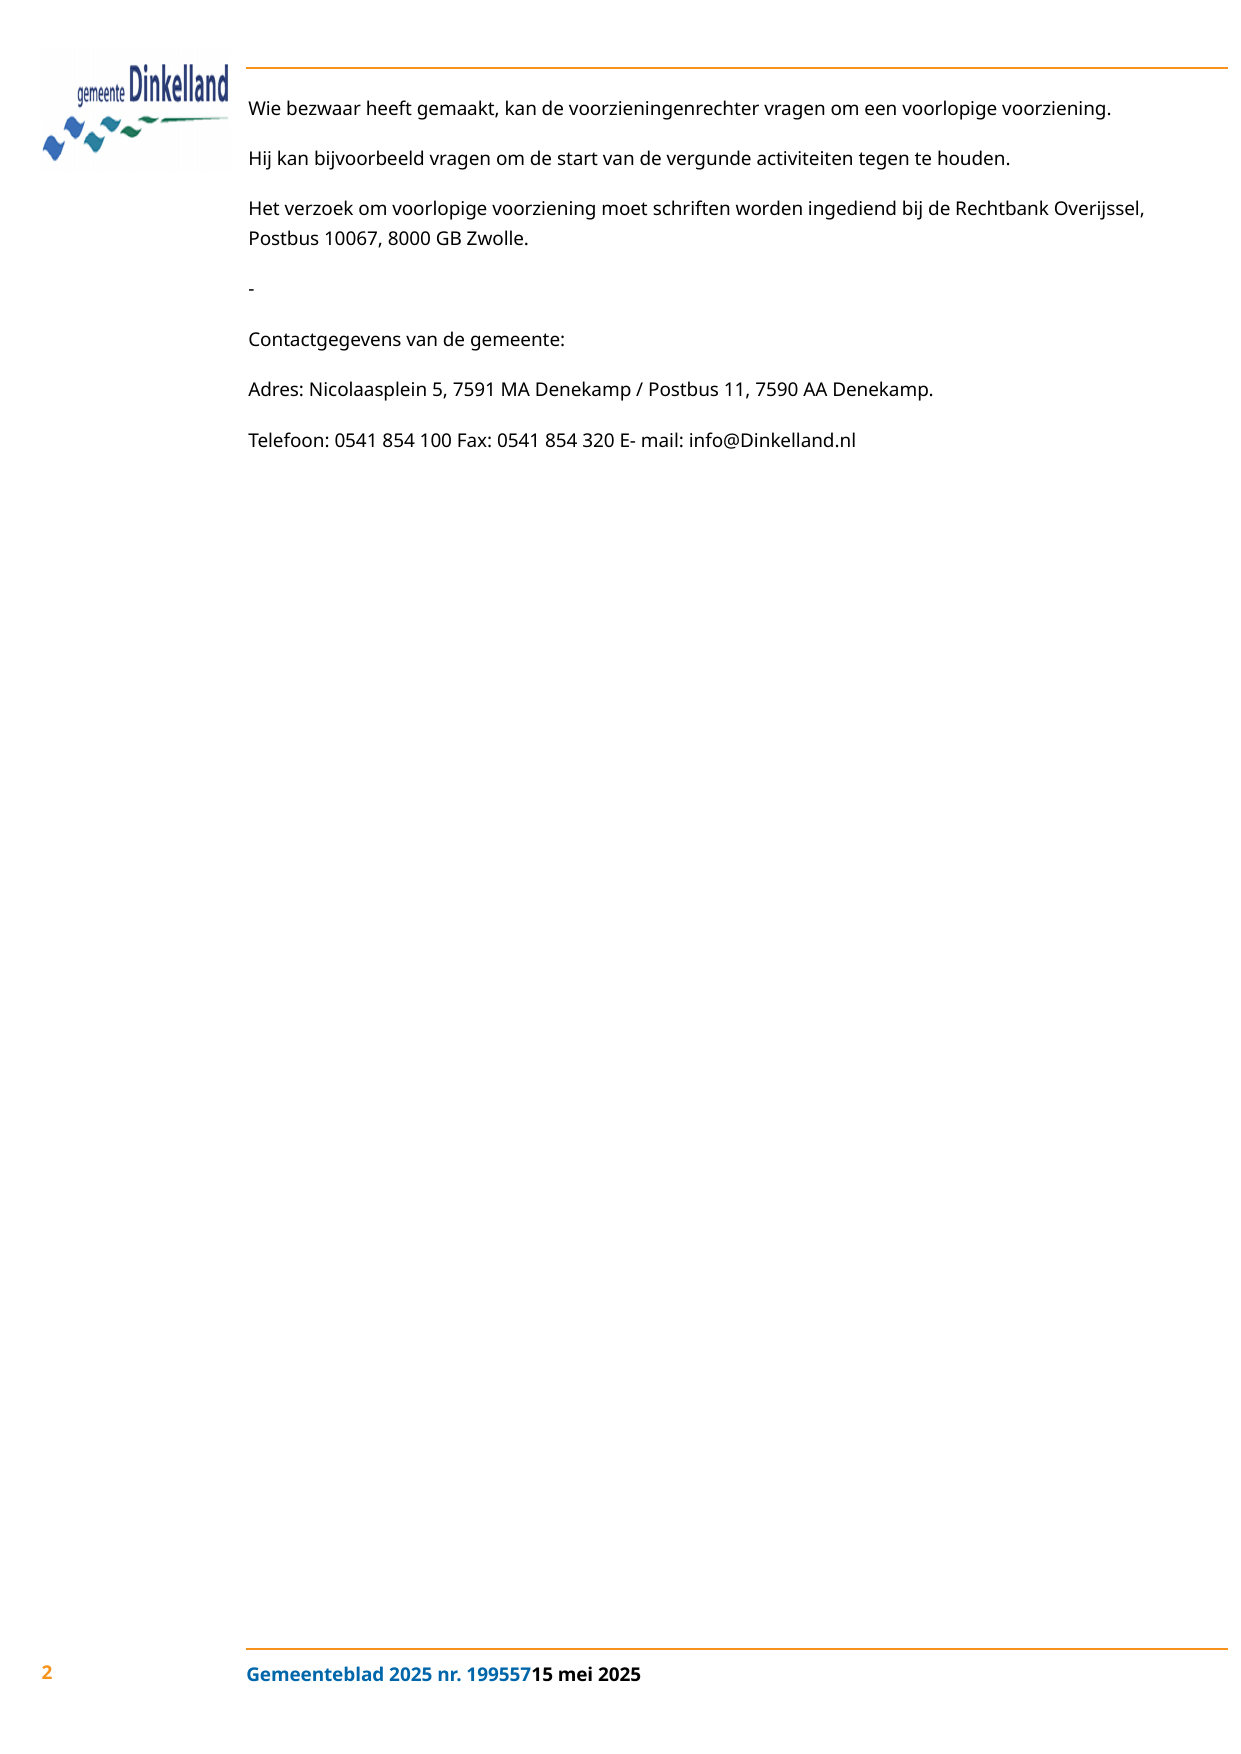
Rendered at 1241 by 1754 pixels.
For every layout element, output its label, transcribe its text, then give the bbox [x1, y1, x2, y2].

text Contactgegevens van de gemeente: [248, 326, 1152, 352]
picture [41, 47, 231, 172]
text Adres: Nicolaasplein 5, 7591 MA Denekamp / Postbus 11, 7590 AA Denekamp. [248, 376, 1152, 402]
text Hij kan bijvoorbeeld vragen om de start van de vergunde activiteiten tegen te houden. [248, 145, 1152, 171]
text Het verzoek om voorlopige voorziening moet schriften worden ingediend bij de Rechtbank Overijssel, Postbus 10067, 8000 GB Zwolle. [248, 196, 1152, 251]
text Wie bezwaar heeft gemaakt, kan de voorzieningenrechter vragen om een voorlopige voorziening. [248, 95, 1152, 121]
text Telefoon: 0541 854 100 Fax: 0541 854 320 E- mail: info@Dinkelland.nl [248, 427, 1152, 453]
text - [248, 276, 1152, 301]
